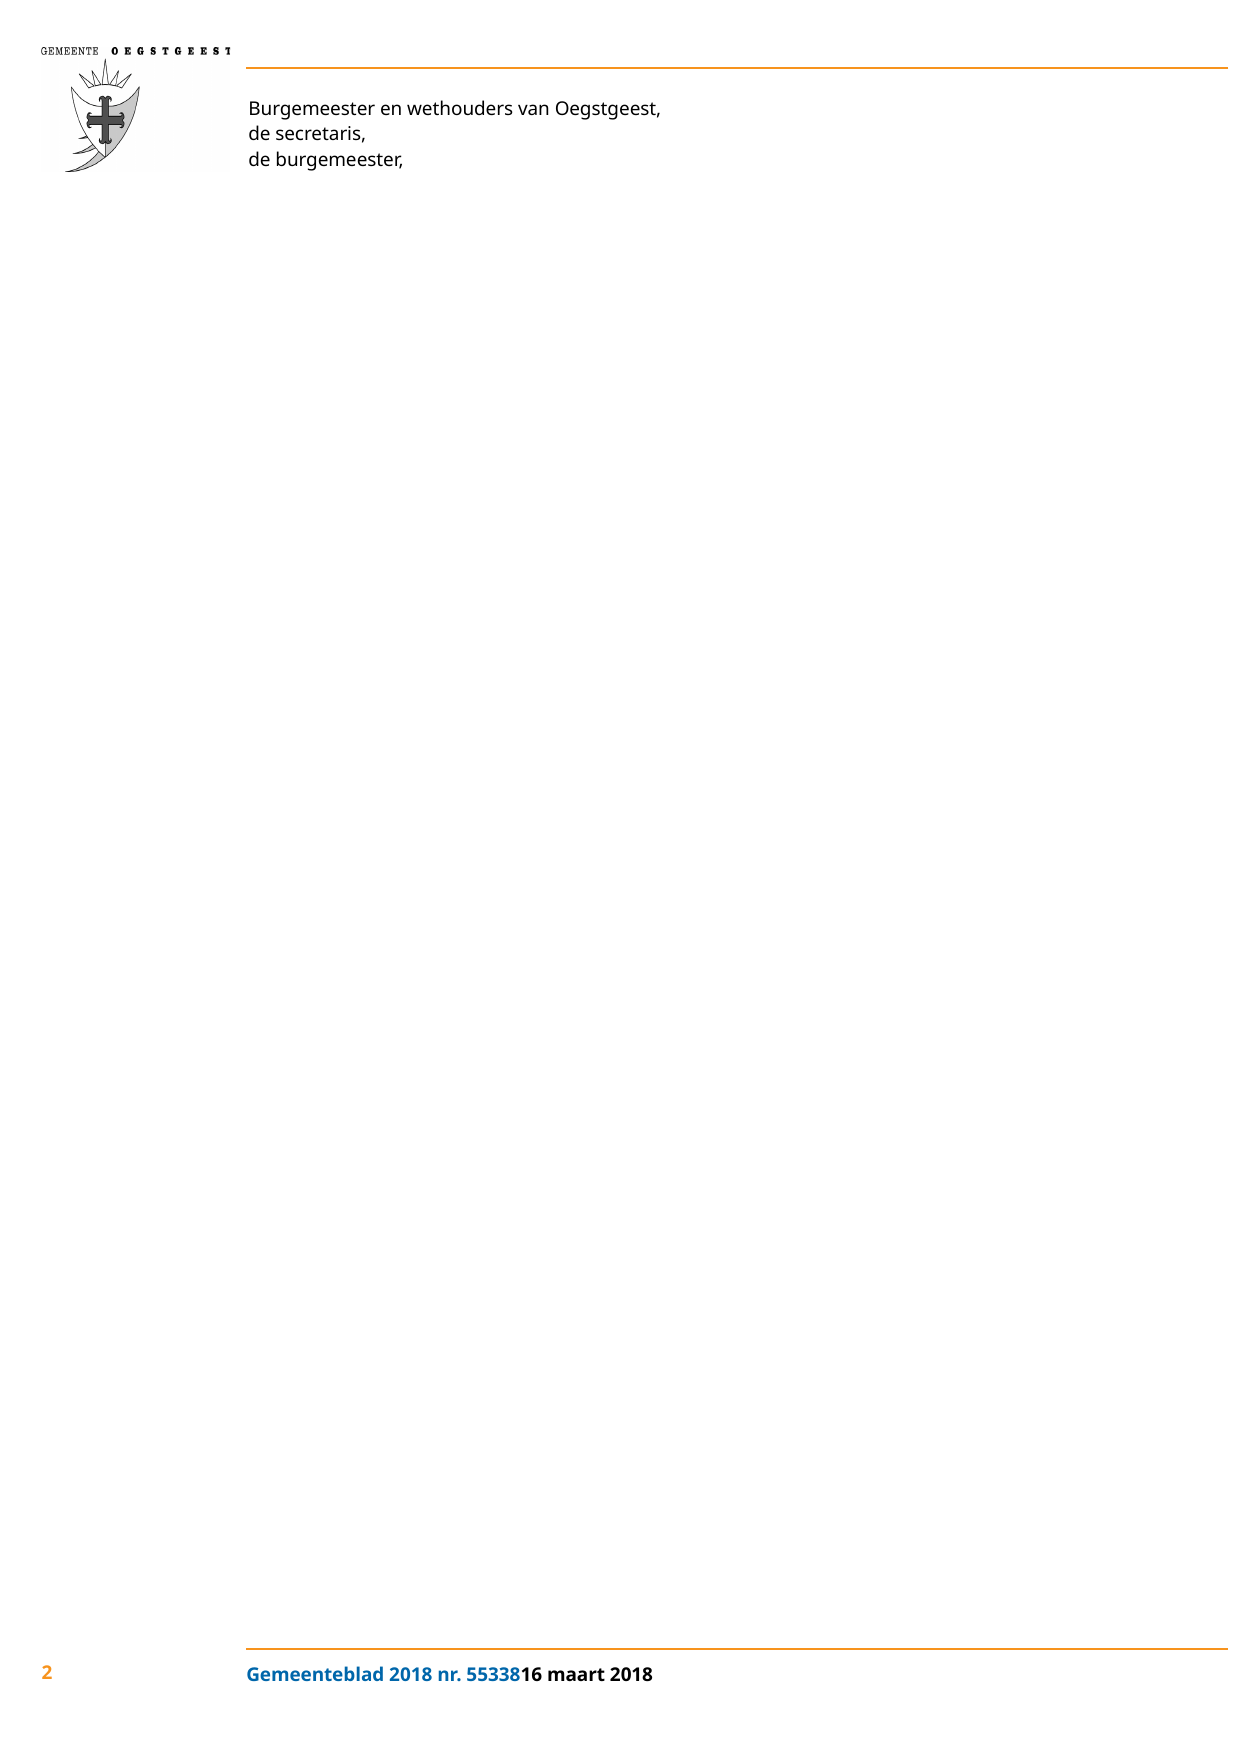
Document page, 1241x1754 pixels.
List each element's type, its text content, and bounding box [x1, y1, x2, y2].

text de secretaris, [248, 121, 1152, 146]
text de burgemeester, [248, 146, 1152, 172]
picture [41, 47, 231, 172]
text Burgemeester en wethouders van Oegstgeest, [248, 95, 1152, 121]
